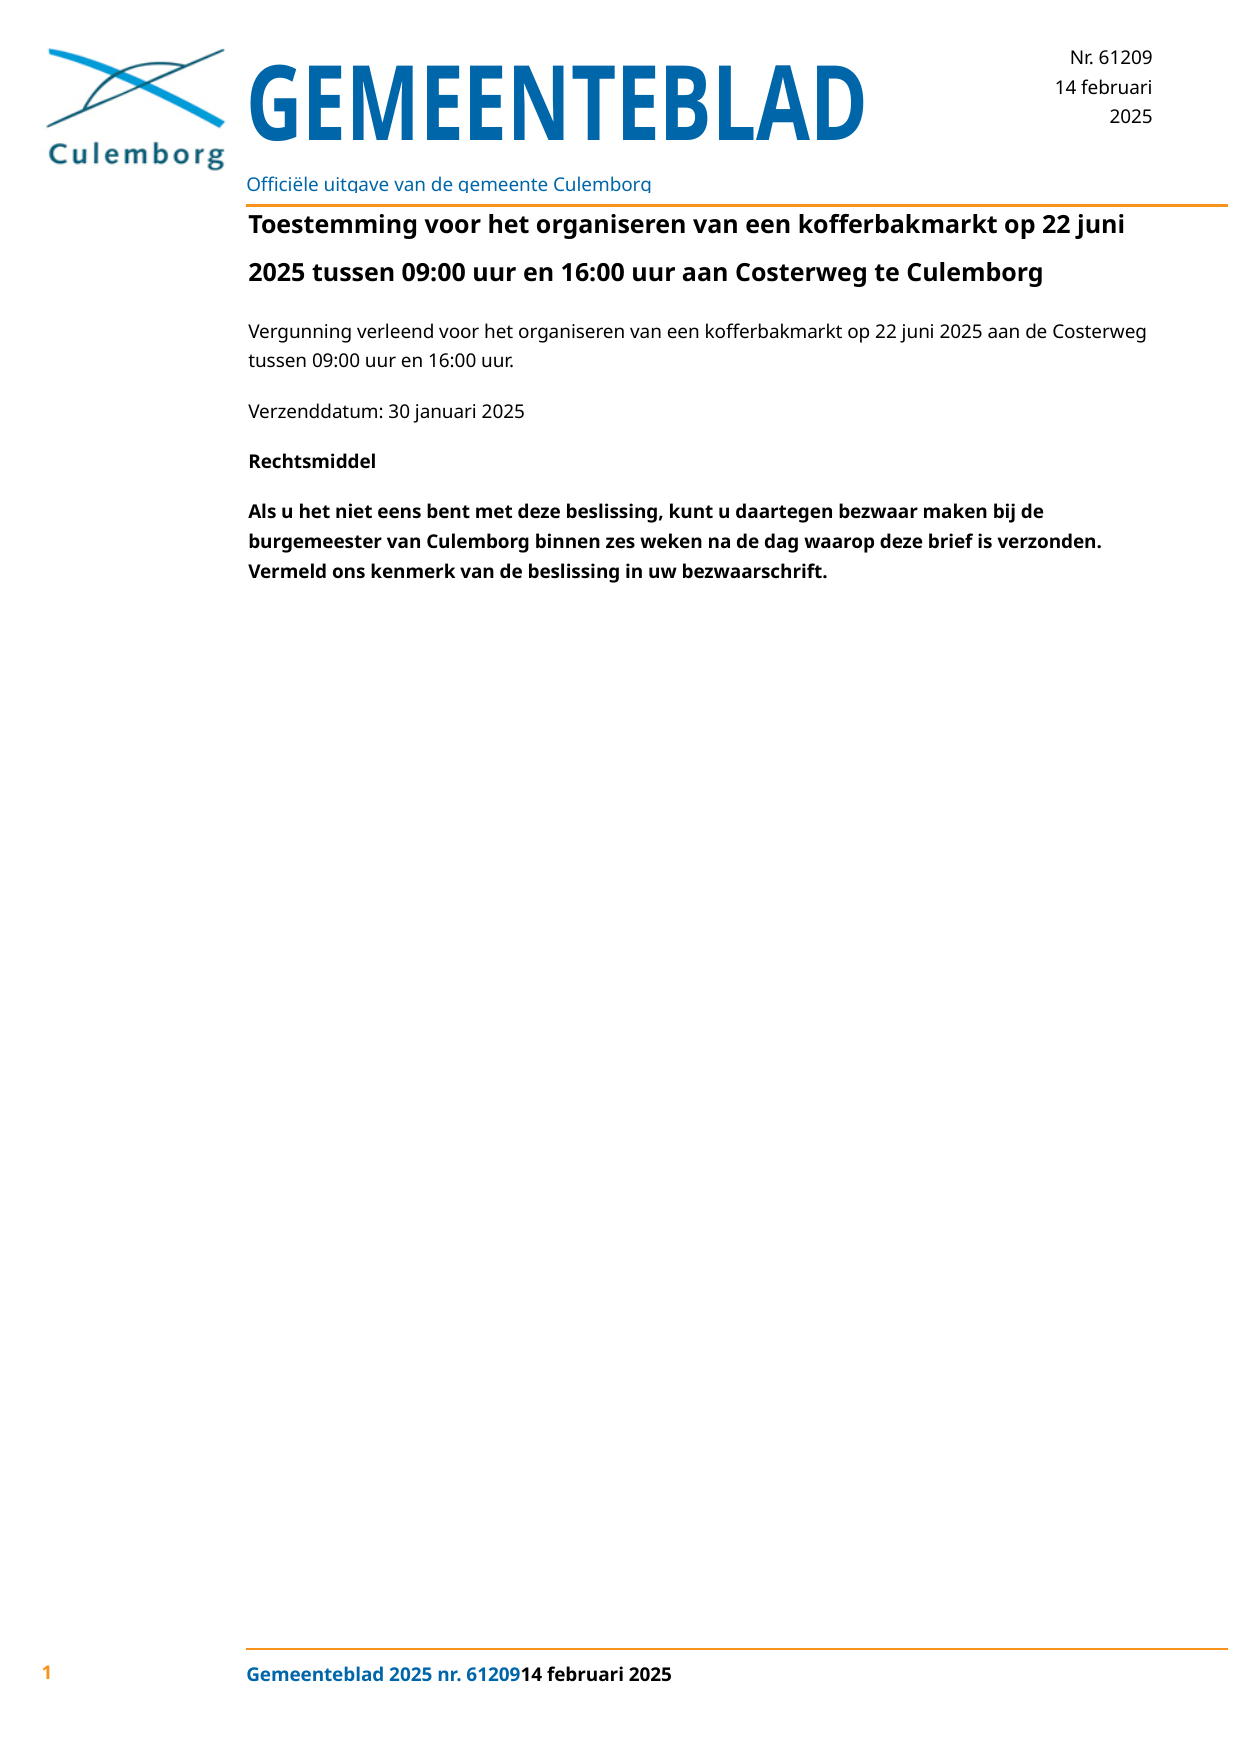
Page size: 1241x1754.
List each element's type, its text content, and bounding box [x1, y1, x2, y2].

text Verzenddatum: 30 januari 2025 [248, 398, 1152, 424]
text Toestemming voor het organiseren van een kofferbakmarkt op 22 juni 2025 tussen 09:00 uur en 16:00 uur aan Costerweg te Culemborg [248, 207, 1152, 288]
text Rechtsmiddel [248, 448, 1152, 474]
picture [41, 47, 231, 172]
text Vergunning verleend voor het organiseren van een kofferbakmarkt op 22 juni 2025 aan de Costerweg tussen 09:00 uur en 16:00 uur. [248, 318, 1152, 373]
text Als u het niet eens bent met deze beslissing, kunt u daartegen bezwaar maken bij de burgemeester van Culemborg binnen zes weken na de dag waarop deze brief is verzonden. Vermeld ons kenmerk van de beslissing in uw bezwaarschrift. [248, 499, 1152, 584]
